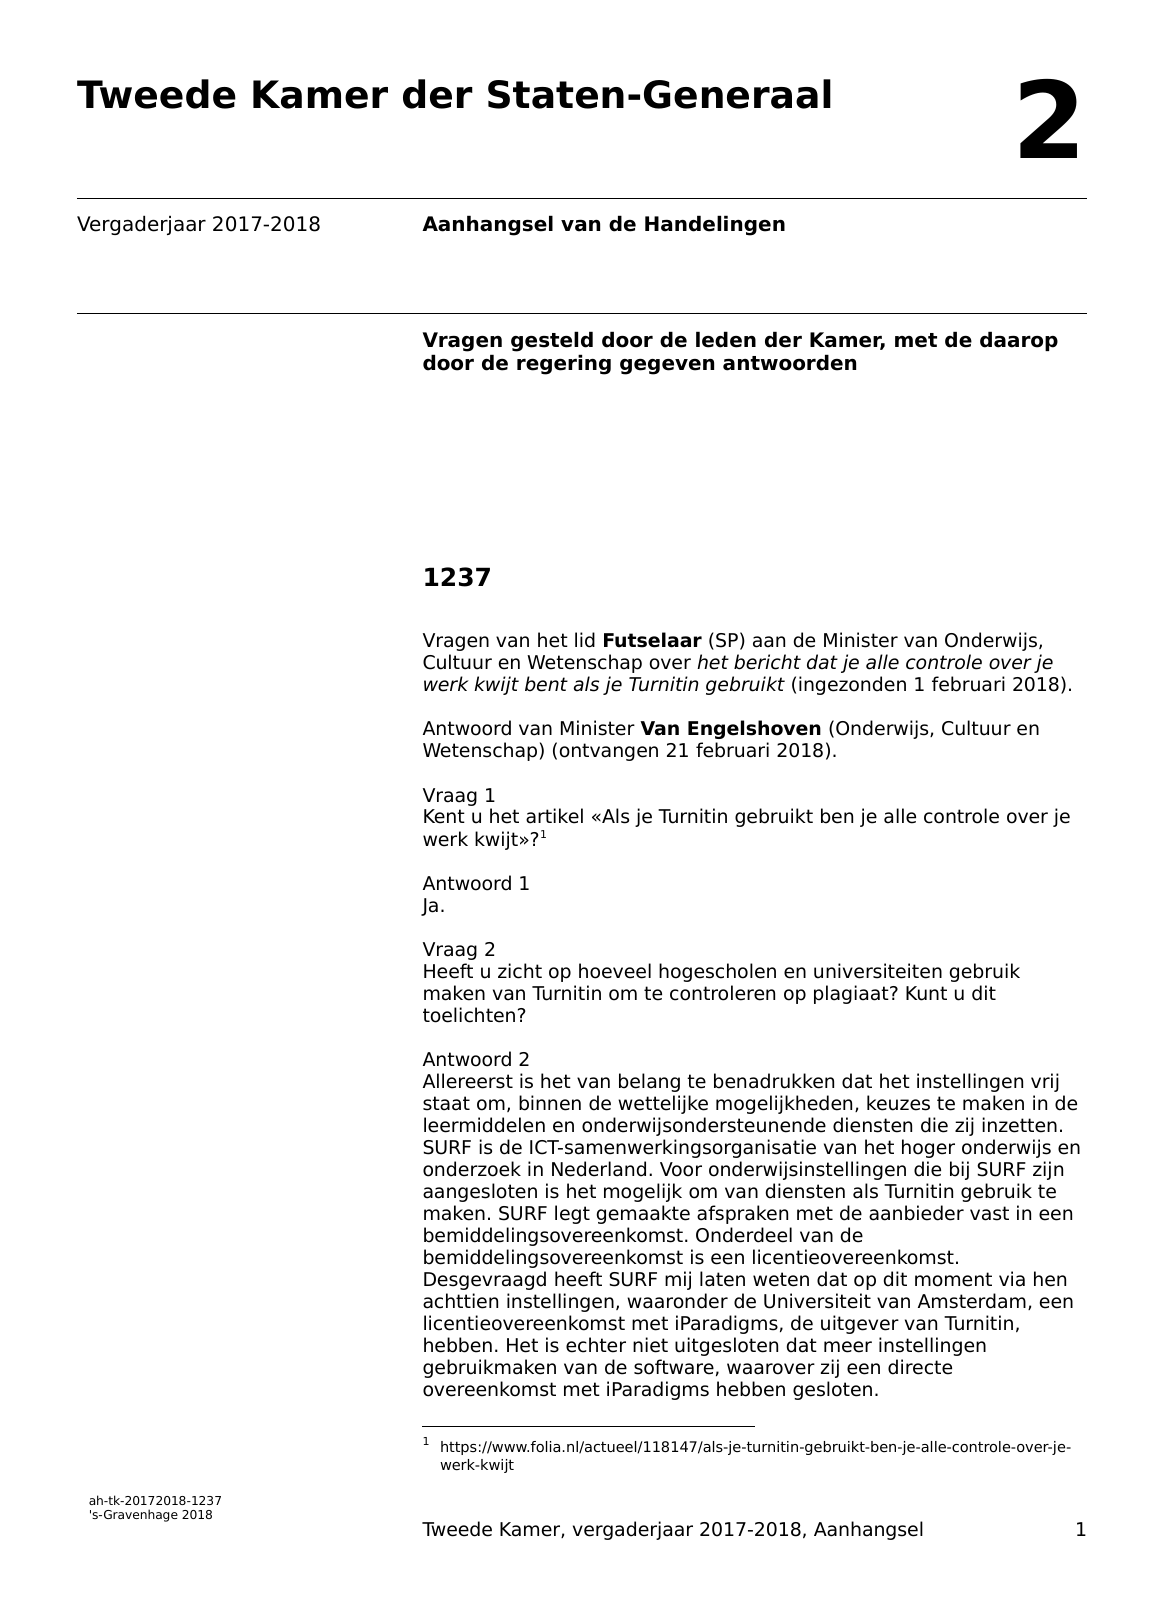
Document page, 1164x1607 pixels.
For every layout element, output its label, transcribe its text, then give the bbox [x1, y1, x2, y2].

text Antwoord van Minister Van Engelshoven (Onderwijs, Cultuur en Wetenschap) (ontvangen 21 februari 2018). [422, 718, 1087, 762]
table_cell Aanhangsel van de Handelingen [422, 199, 1087, 313]
table_cell Vergaderjaar 2017-2018 [77, 199, 422, 313]
text 1237 [422, 563, 1087, 592]
text SURF is de ICT-samenwerkingsorganisatie van het hoger onderwijs en onderzoek in Nederland. Voor onderwijsinstellingen die bij SURF zijn aangesloten is het mogelijk om van diensten als Turnitin gebruik te maken. SURF legt gemaakte afspraken met de aanbieder vast in een bemiddelingsovereenkomst. Onderdeel van de bemiddelingsovereenkomst is een licentieovereenkomst. [422, 1137, 1087, 1269]
text Ja. [422, 894, 1087, 917]
text ah-tk-20172018-1237 [88, 1494, 323, 1508]
text Antwoord 2 [422, 1049, 1087, 1071]
text https://www.folia.nl/actueel/118147/als-je-turnitin-gebruikt-ben-je-alle-controle-over-je-werk-kwijt [422, 1435, 1087, 1474]
text Kent u het artikel «Als je Turnitin gebruikt ben je alle controle over je werk kwijt»? [422, 806, 1087, 850]
table_cell Vragen gesteld door de leden der Kamer, met de daarop door de regering gegeven antwoorden [422, 314, 1087, 375]
text Allereerst is het van belang te benadrukken dat het instellingen vrij staat om, binnen de wettelijke mogelijkheden, keuzes te maken in de leermiddelen en onderwijsondersteunende diensten die zij inzetten. [422, 1071, 1087, 1137]
table_cell [77, 314, 422, 375]
text Heeft u zicht op hoeveel hogescholen en universiteiten gebruik maken van Turnitin om te controleren op plagiaat? Kunt u dit toelichten? [422, 961, 1087, 1027]
text 's-Gravenhage 2018 [88, 1508, 323, 1522]
text Desgevraagd heeft SURF mij laten weten dat op dit moment via hen achttien instellingen, waaronder de Universiteit van Amsterdam, een licentieovereenkomst met iParadigms, de uitgever van Turnitin, hebben. Het is echter niet uitgesloten dat meer instellingen gebruikmaken van de software, waarover zij een directe overeenkomst met iParadigms hebben gesloten. [422, 1269, 1087, 1401]
table_header 2 [886, 59, 1087, 198]
text Vraag 1 [422, 784, 1087, 806]
text Vraag 2 [422, 939, 1087, 961]
text Vragen van het lid Futselaar (SP) aan de Minister van Onderwijs, Cultuur en Wetenschap over het bericht dat je alle controle over je werk kwijt bent als je Turnitin gebruikt (ingezonden 1 februari 2018). [422, 630, 1087, 696]
table_header Tweede Kamer der Staten-Generaal [77, 59, 886, 198]
text Antwoord 1 [422, 873, 1087, 894]
